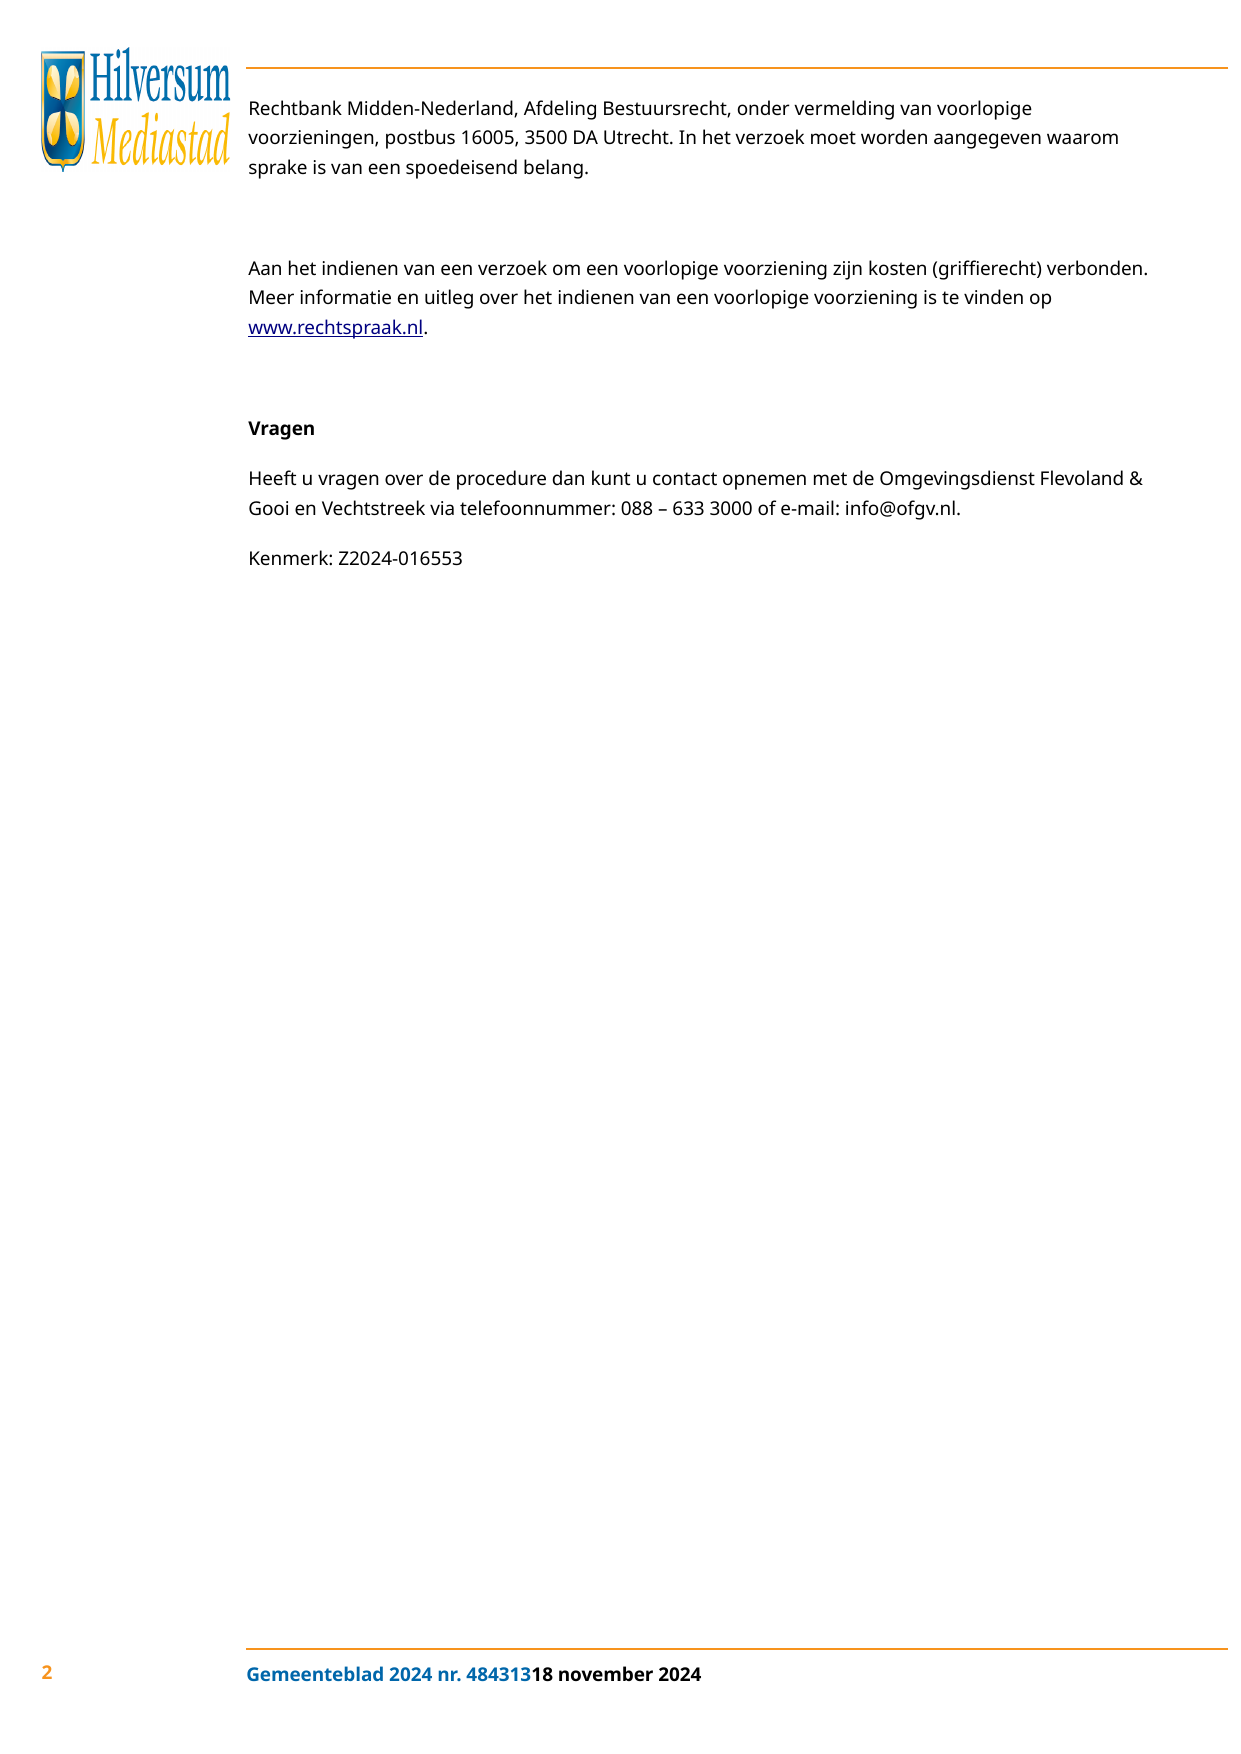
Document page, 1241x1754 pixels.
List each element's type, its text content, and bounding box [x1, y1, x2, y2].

text Vragen [248, 415, 1152, 441]
text Rechtbank Midden-Nederland, Afdeling Bestuursrecht, onder vermelding van voorlopige voorzieningen, postbus 16005, 3500 DA Utrecht. In het verzoek moet worden aangegeven waarom sprake is van een spoedeisend belang. [248, 95, 1152, 180]
text Kenmerk: Z2024-016553 [248, 545, 1152, 571]
text Heeft u vragen over de procedure dan kunt u contact opnemen met de Omgevingsdienst Flevoland & Gooi en Vechtstreek via telefoonnummer: 088 – 633 3000 of e-mail: info@ofgv.nl. [248, 465, 1152, 521]
text Aan het indienen van een verzoek om een voorlopige voorziening zijn kosten (griffierecht) verbonden. Meer informatie en uitleg over het indienen van een voorlopige voorziening is te vinden op www.rechtspraak.nl. [248, 255, 1152, 340]
picture [41, 47, 231, 172]
